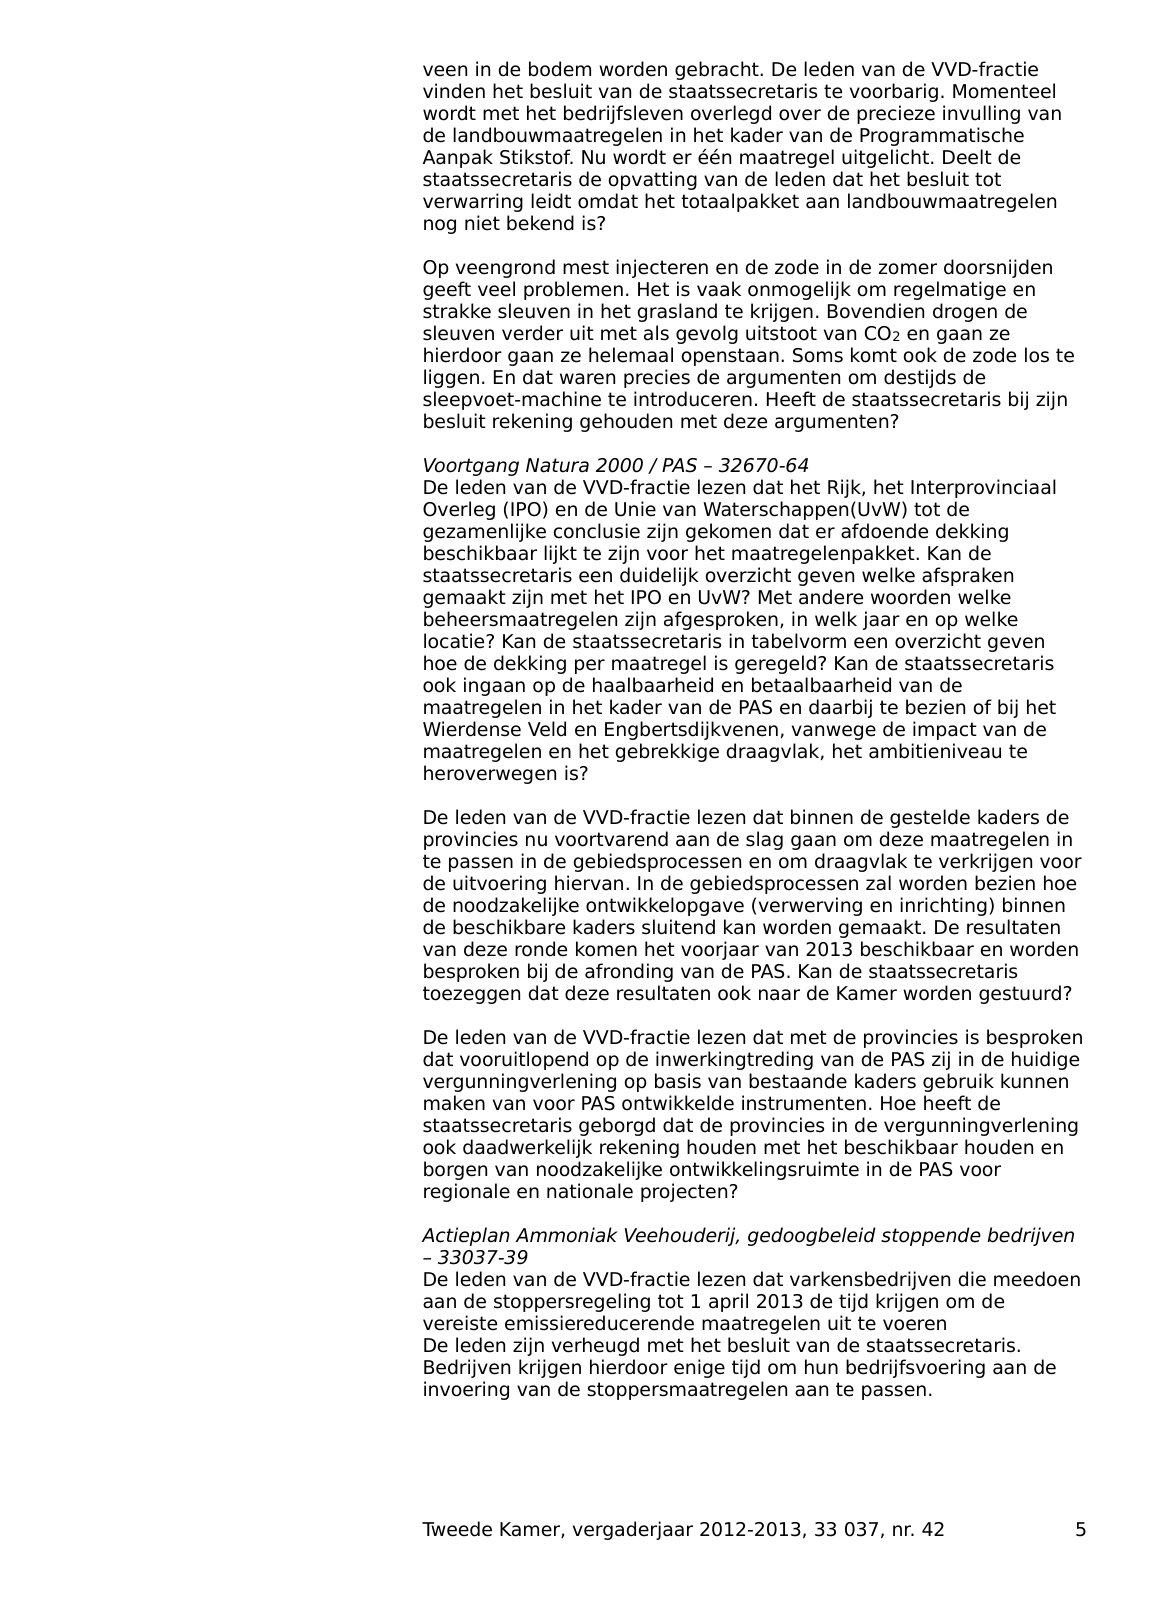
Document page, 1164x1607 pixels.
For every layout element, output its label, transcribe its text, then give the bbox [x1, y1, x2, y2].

text De leden van de VVD-fractie lezen dat het Rijk, het Interprovinciaal Overleg (IPO) en de Unie van Waterschappen(UvW) tot de gezamenlijke conclusie zijn gekomen dat er afdoende dekking beschikbaar lijkt te zijn voor het maatregelenpakket. Kan de staatssecretaris een duidelijk overzicht geven welke afspraken gemaakt zijn met het IPO en UvW? Met andere woorden welke beheersmaatregelen zijn afgesproken, in welk jaar en op welke locatie? Kan de staatssecretaris in tabelvorm een overzicht geven hoe de dekking per maatregel is geregeld? Kan de staatssecretaris ook ingaan op de haalbaarheid en betaalbaarheid van de maatregelen in het kader van de PAS en daarbij te bezien of bij het Wierdense Veld en Engbertsdijkvenen, vanwege de impact van de maatregelen en het gebrekkige draagvlak, het ambitieniveau te heroverwegen is? [422, 477, 1087, 785]
text De leden zijn verheugd met het besluit van de staatssecretaris. Bedrijven krijgen hierdoor enige tijd om hun bedrijfsvoering aan de invoering van de stoppersmaatregelen aan te passen. [422, 1335, 1087, 1401]
text Voortgang Natura 2000 / PAS – 32670-64 [422, 455, 1087, 477]
text De leden van de VVD-fractie lezen dat met de provincies is besproken dat vooruitlopend op de inwerkingtreding van de PAS zij in de huidige vergunningverlening op basis van bestaande kaders gebruik kunnen maken van voor PAS ontwikkelde instrumenten. Hoe heeft de staatssecretaris geborgd dat de provincies in de vergunningverlening ook daadwerkelijk rekening houden met het beschikbaar houden en borgen van noodzakelijke ontwikkelingsruimte in de PAS voor regionale en nationale projecten? [422, 1027, 1087, 1203]
text De leden van de VVD-fractie lezen dat binnen de gestelde kaders de provincies nu voortvarend aan de slag gaan om deze maatregelen in te passen in de gebiedsprocessen en om draagvlak te verkrijgen voor de uitvoering hiervan. In de gebiedsprocessen zal worden bezien hoe de noodzakelijke ontwikkelopgave (verwerving en inrichting) binnen de beschikbare kaders sluitend kan worden gemaakt. De resultaten van deze ronde komen het voorjaar van 2013 beschikbaar en worden besproken bij de afronding van de PAS. Kan de staatssecretaris toezeggen dat deze resultaten ook naar de Kamer worden gestuurd? [422, 807, 1087, 1005]
text Op veengrond mest injecteren en de zode in de zomer doorsnijden geeft veel problemen. Het is vaak onmogelijk om regelmatige en strakke sleuven in het grasland te krijgen. Bovendien drogen de sleuven verder uit met als gevolg uitstoot van CO2 en gaan ze hierdoor gaan ze helemaal openstaan. Soms komt ook de zode los te liggen. En dat waren precies de argumenten om destijds de sleepvoet-machine te introduceren. Heeft de staatssecretaris bij zijn besluit rekening gehouden met deze argumenten? [422, 257, 1087, 433]
text De leden van de VVD-fractie lezen dat varkensbedrijven die meedoen aan de stoppersregeling tot 1 april 2013 de tijd krijgen om de vereiste emissiereducerende maatregelen uit te voeren [422, 1269, 1087, 1335]
text Actieplan Ammoniak Veehouderij, gedoogbeleid stoppende bedrijven – 33037-39 [422, 1225, 1087, 1269]
text veen in de bodem worden gebracht. De leden van de VVD-fractie vinden het besluit van de staatssecretaris te voorbarig. Momenteel wordt met het bedrijfsleven overlegd over de precieze invulling van de landbouwmaatregelen in het kader van de Programmatische Aanpak Stikstof. Nu wordt er één maatregel uitgelicht. Deelt de staatssecretaris de opvatting van de leden dat het besluit tot verwarring leidt omdat het totaalpakket aan landbouwmaatregelen nog niet bekend is? [422, 59, 1087, 235]
